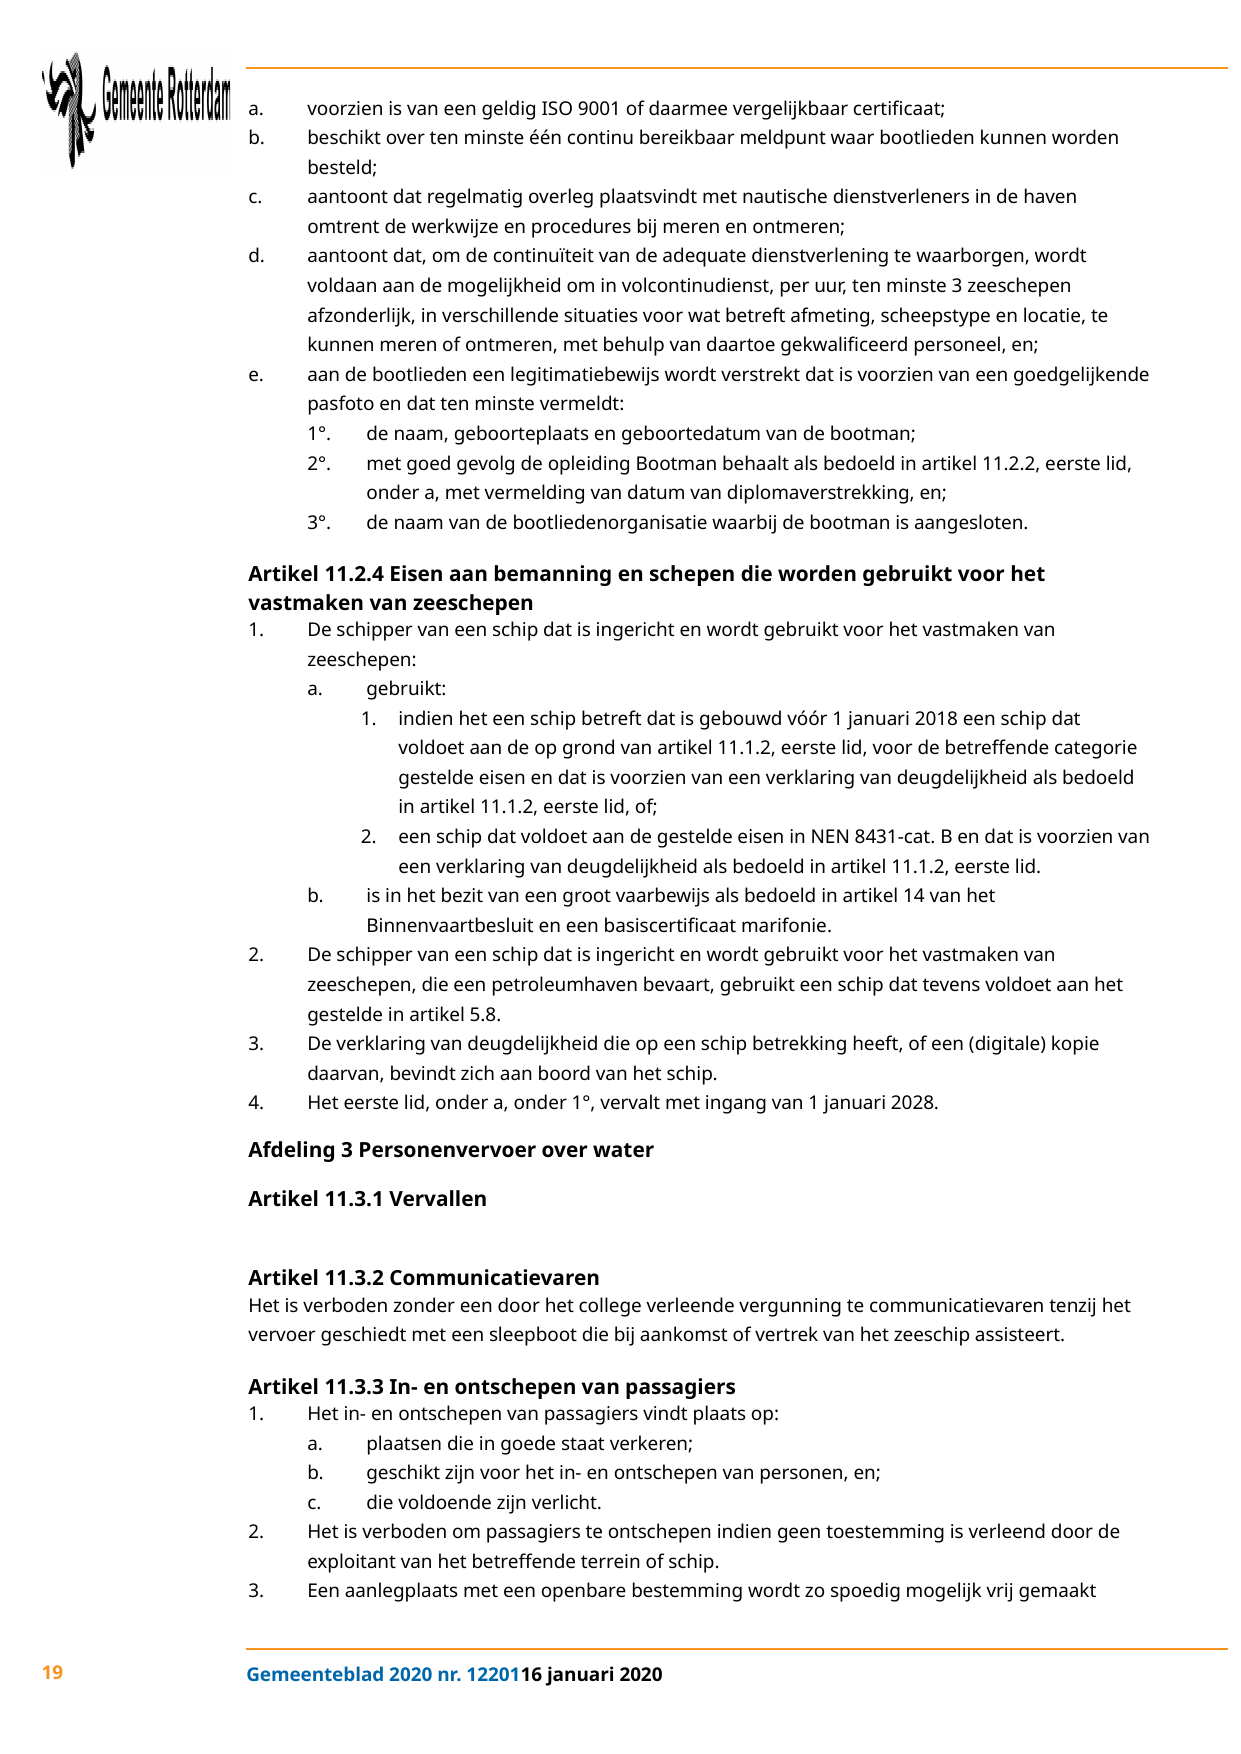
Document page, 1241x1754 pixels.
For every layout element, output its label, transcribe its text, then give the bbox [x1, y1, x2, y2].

list indien het een schip betreft dat is gebouwd vóór 1 januari 2018 een schip dat voldoet aan de op grond van artikel 11.1.2, eerste lid, voor de betreffende categorie gestelde eisen en dat is voorzien van een verklaring van deugdelijkheid als bedoeld in artikel 11.1.2, eerste lid, of; [361, 705, 1152, 819]
list aan de bootlieden een legitimatiebewijs wordt verstrekt dat is voorzien van een goedgelijkende pasfoto en dat ten minste vermeldt: [248, 361, 1152, 416]
text Het is verboden zonder een door het college verleende vergunning te communicatievaren tenzij het vervoer geschiedt met een sleepboot die bij aankomst of vertrek van het zeeschip assisteert. [248, 1292, 1152, 1347]
list De schipper van een schip dat is ingericht en wordt gebruikt voor het vastmaken van zeeschepen: [248, 616, 1152, 672]
list gebruikt: [307, 675, 1152, 701]
list de naam, geboorteplaats en geboortedatum van de bootman; [307, 420, 1152, 446]
list een schip dat voldoet aan de gestelde eisen in NEN 8431-cat. B en dat is voorzien van een verklaring van deugdelijkheid als bedoeld in artikel 11.1.2, eerste lid. [361, 823, 1152, 879]
list die voldoende zijn verlicht. [307, 1489, 1152, 1515]
list Het is verboden om passagiers te ontschepen indien geen toestemming is verleend door de exploitant van het betreffende terrein of schip. [248, 1518, 1152, 1574]
text Artikel 11.2.4 Eisen aan bemanning en schepen die worden gebruikt voor het vastmaken van zeeschepen [248, 559, 1152, 616]
list Een aanlegplaats met een openbare bestemming wordt zo spoedig mogelijk vrij gemaakt [248, 1578, 1152, 1603]
list aantoont dat regelmatig overleg plaatsvindt met nautische dienstverleners in de haven omtrent de werkwijze en procedures bij meren en ontmeren; [248, 183, 1152, 239]
text Artikel 11.3.1 Vervallen [248, 1184, 1152, 1213]
list plaatsen die in goede staat verkeren; [307, 1430, 1152, 1456]
list met goed gevolg de opleiding Bootman behaalt als bedoeld in artikel 11.2.2, eerste lid, onder a, met vermelding van datum van diplomaverstrekking, en; [307, 450, 1152, 505]
list voorzien is van een geldig ISO 9001 of daarmee vergelijkbaar certificaat; [248, 95, 1152, 121]
list Het in- en ontschepen van passagiers vindt plaats op: [248, 1400, 1152, 1426]
list is in het bezit van een groot vaarbewijs als bedoeld in artikel 14 van het Binnenvaartbesluit en een basiscertificaat marifonie. [307, 882, 1152, 938]
list De schipper van een schip dat is ingericht en wordt gebruikt voor het vastmaken van zeeschepen, die een petroleumhaven bevaart, gebruikt een schip dat tevens voldoet aan het gestelde in artikel 5.8. [248, 942, 1152, 1027]
list De verklaring van deugdelijkheid die op een schip betrekking heeft, of een (digitale) kopie daarvan, bevindt zich aan boord van het schip. [248, 1030, 1152, 1086]
text Artikel 11.3.3 In- en ontschepen van passagiers [248, 1372, 1152, 1400]
list geschikt zijn voor het in- en ontschepen van personen, en; [307, 1459, 1152, 1485]
list de naam van de bootliedenorganisatie waarbij de bootman is aangesloten. [307, 509, 1152, 535]
picture [41, 47, 231, 172]
text Afdeling 3 Personenvervoer over water [248, 1135, 1152, 1164]
list aantoont dat, om de continuïteit van de adequate dienstverlening te waarborgen, wordt voldaan aan de mogelijkheid om in volcontinudienst, per uur, ten minste 3 zeeschepen afzonderlijk, in verschillende situaties voor wat betreft afmeting, scheepstype en locatie, te kunnen meren of ontmeren, met behulp van daartoe gekwalificeerd personeel, en; [248, 243, 1152, 357]
list Het eerste lid, onder a, onder 1°, vervalt met ingang van 1 januari 2028. [248, 1089, 1152, 1115]
list beschikt over ten minste één continu bereikbaar meldpunt waar bootlieden kunnen worden besteld; [248, 124, 1152, 180]
text Artikel 11.3.2 Communicatievaren [248, 1263, 1152, 1292]
